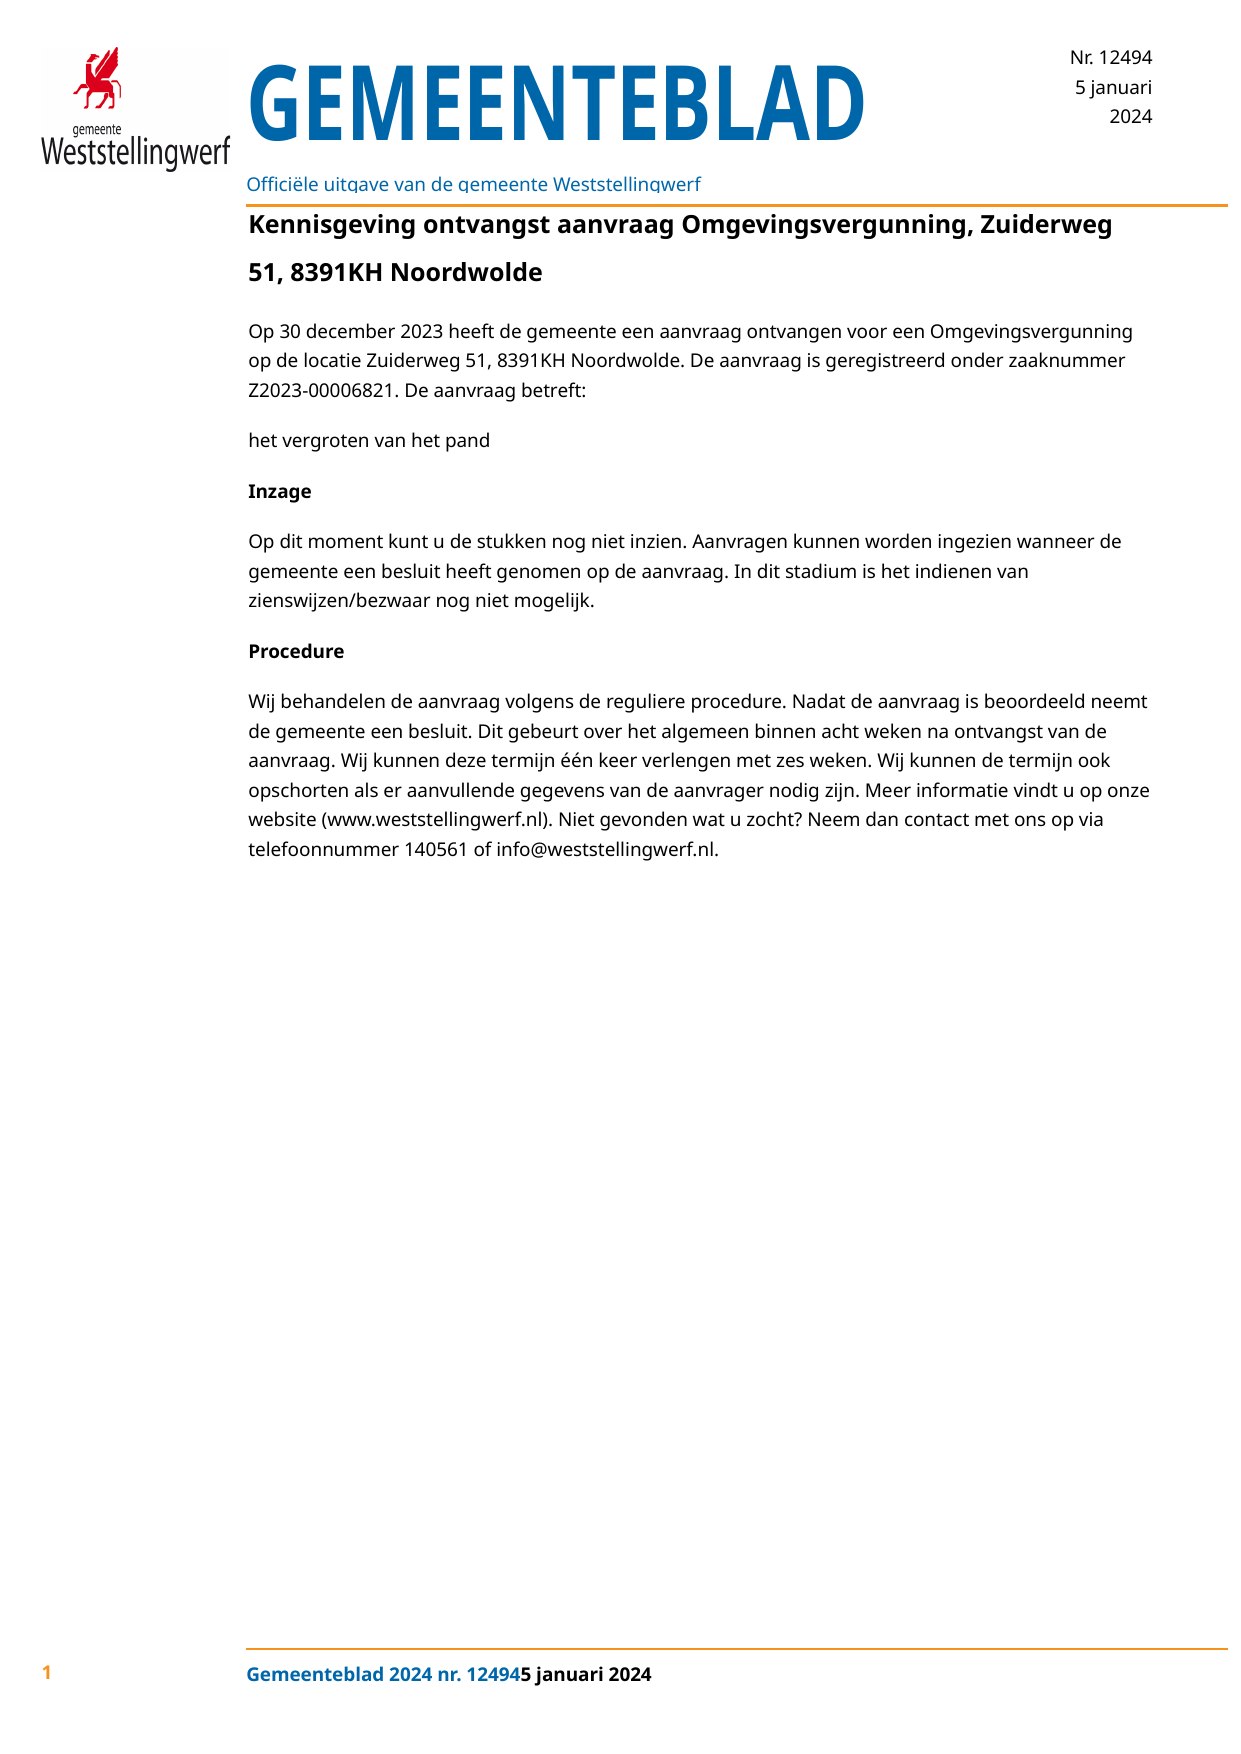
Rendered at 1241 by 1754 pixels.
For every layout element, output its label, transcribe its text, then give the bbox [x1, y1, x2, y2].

text Wij behandelen de aanvraag volgens de reguliere procedure. Nadat de aanvraag is beoordeeld neemt de gemeente een besluit. Dit gebeurt over het algemeen binnen acht weken na ontvangst van de aanvraag. Wij kunnen deze termijn één keer verlengen met zes weken. Wij kunnen de termijn ook opschorten als er aanvullende gegevens van de aanvrager nodig zijn. Meer informatie vindt u op onze website (www.weststellingwerf.nl). Niet gevonden wat u zocht? Neem dan contact met ons op via telefoonnummer 140561 of info@weststellingwerf.nl. [248, 688, 1152, 862]
text Op dit moment kunt u de stukken nog niet inzien. Aanvragen kunnen worden ingezien wanneer de gemeente een besluit heeft genomen op de aanvraag. In dit stadium is het indienen van zienswijzen/bezwaar nog niet mogelijk. [248, 528, 1152, 613]
picture [41, 47, 231, 172]
text Kennisgeving ontvangst aanvraag Omgevingsvergunning, Zuiderweg 51, 8391KH Noordwolde [248, 207, 1152, 288]
text Op 30 december 2023 heeft de gemeente een aanvraag ontvangen voor een Omgevingsvergunning op de locatie Zuiderweg 51, 8391KH Noordwolde. De aanvraag is geregistreerd onder zaaknummer Z2023-00006821. De aanvraag betreft: [248, 318, 1152, 403]
text Inzage [248, 478, 1152, 504]
text Procedure [248, 638, 1152, 664]
text het vergroten van het pand [248, 427, 1152, 453]
